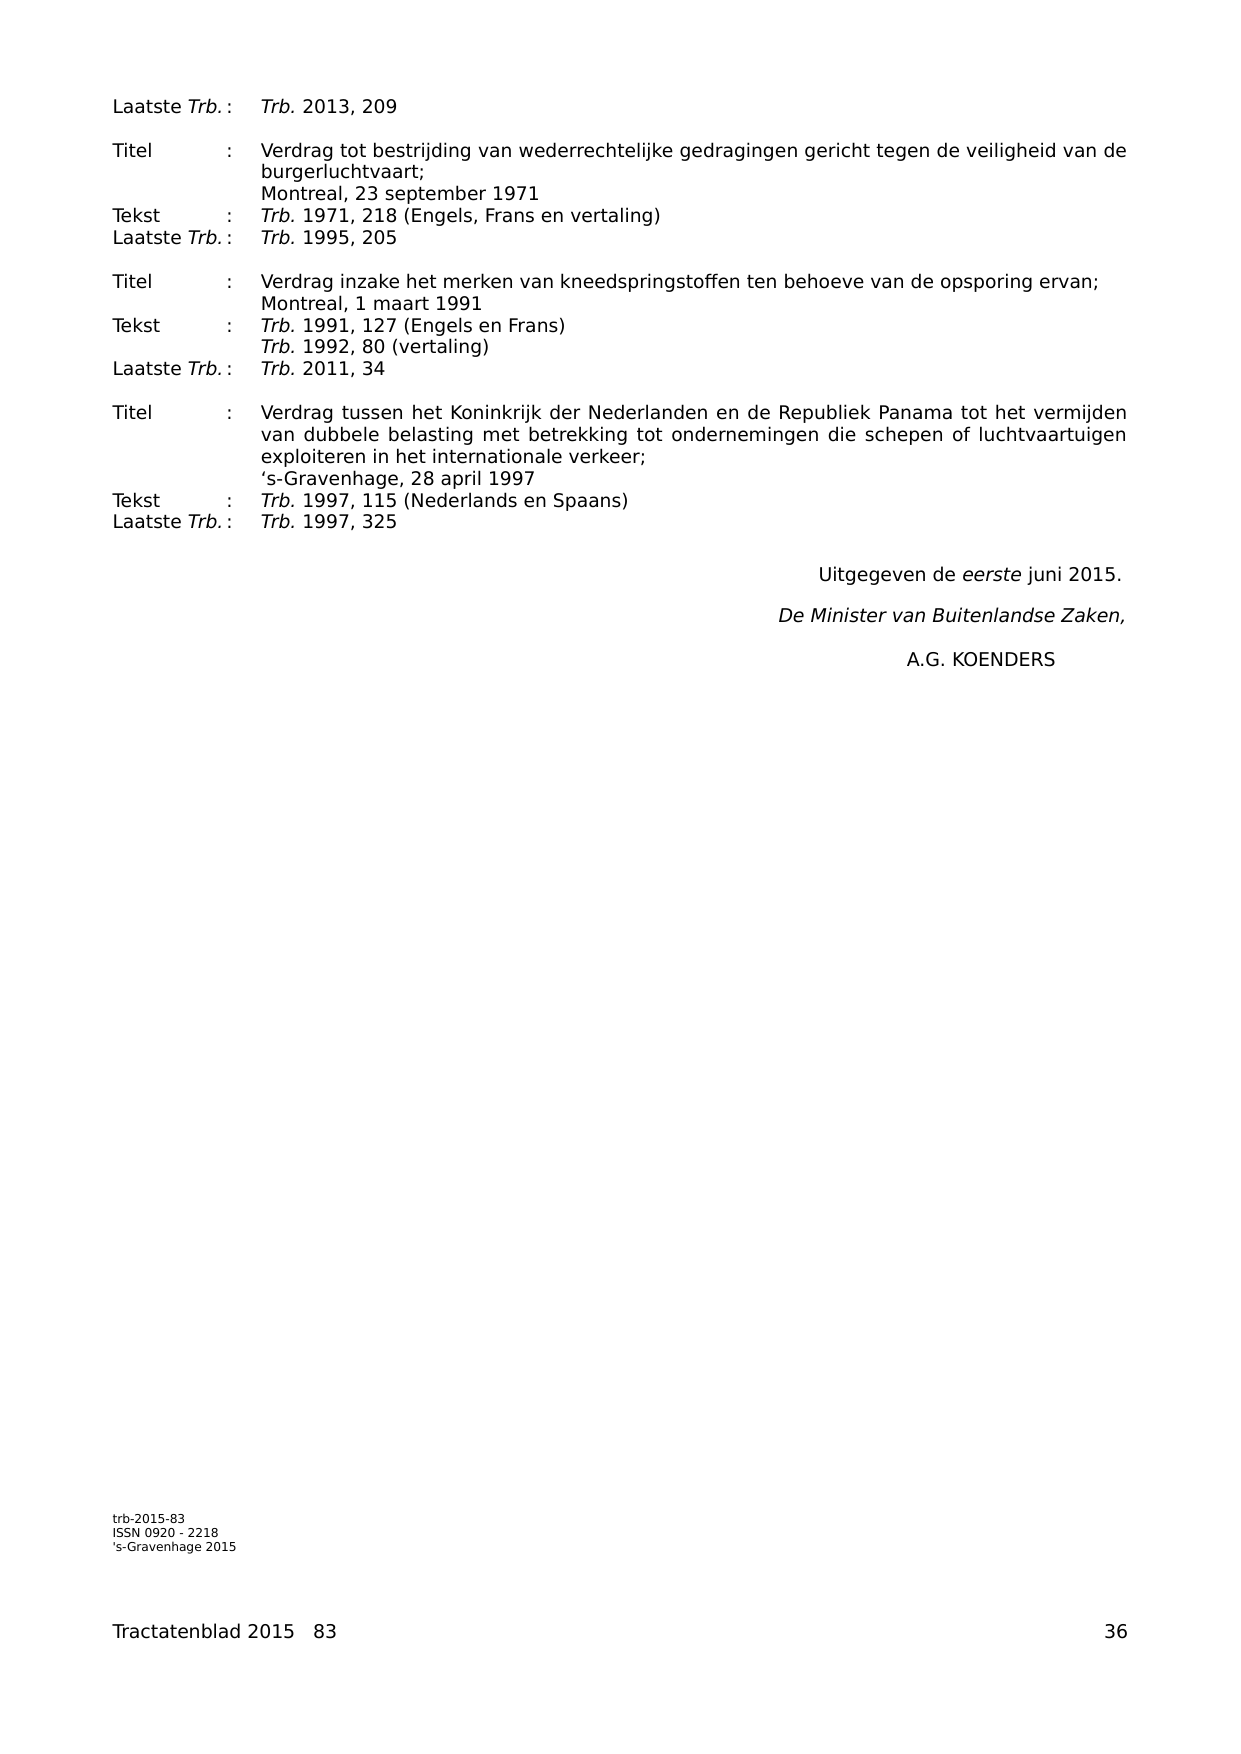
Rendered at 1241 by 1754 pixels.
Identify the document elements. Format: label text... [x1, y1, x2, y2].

text trb-2015-83 [112, 1512, 346, 1526]
table_cell : [226, 227, 261, 249]
table_cell [112, 380, 226, 402]
table_cell Titel [112, 271, 226, 315]
table_cell Trb. 1997, 325 [261, 512, 1128, 533]
text ISSN 0920 - 2218 [112, 1526, 346, 1540]
table_cell : [226, 205, 261, 227]
table_cell Trb. 1995, 205 [261, 227, 1128, 249]
table_cell [226, 249, 261, 271]
table_cell Titel [112, 402, 226, 490]
table_cell Trb. 1997, 115 (Nederlands en Spaans) [261, 490, 1128, 512]
table_cell Laatste Trb. [112, 227, 226, 249]
table_cell : [226, 140, 261, 205]
text Uitgegeven de eerste juni 2015. [112, 563, 1128, 585]
text 's-Gravenhage 2015 [112, 1540, 346, 1554]
table_cell [261, 249, 1128, 271]
table_cell Trb. 1991, 127 (Engels en Frans) Trb. 1992, 80 (vertaling) [261, 315, 1128, 358]
table_cell [261, 118, 1128, 140]
table_cell [261, 380, 1128, 402]
text De Minister van Buitenlandse Zaken, A.G. KOENDERS [112, 605, 1128, 671]
table_cell : [226, 490, 261, 512]
table_cell [226, 380, 261, 402]
table_cell Verdrag tot bestrijding van wederrechtelijke gedragingen gericht tegen de veiligheid van de burgerluchtvaart; Montreal, 23 september 1971 [261, 140, 1128, 205]
table_cell [112, 118, 226, 140]
table_cell Verdrag tussen het Koninkrijk der Nederlanden en de Republiek Panama tot het vermijden van dubbele belasting met betrekking tot ondernemingen die schepen of luchtvaartuigen exploiteren in het internationale verkeer; ‘s-Gravenhage, 28 april 1997 [261, 402, 1128, 490]
table_cell [112, 249, 226, 271]
table_cell Tekst [112, 490, 226, 512]
table_cell [226, 118, 261, 140]
table_cell : [226, 402, 261, 490]
table_cell Laatste Trb. [112, 359, 226, 380]
table_cell : [226, 315, 261, 358]
table_cell Laatste Trb. [112, 512, 226, 533]
table_cell : [226, 359, 261, 380]
table_cell Trb. 2011, 34 [261, 359, 1128, 380]
table_cell Titel [112, 140, 226, 205]
table_cell Tekst [112, 315, 226, 358]
table_cell : [226, 96, 261, 118]
table_cell Verdrag inzake het merken van kneedspringstoffen ten behoeve van de opsporing ervan; Montreal, 1 maart 1991 [261, 271, 1128, 315]
table_cell : [226, 271, 261, 315]
table_cell Laatste Trb. [112, 96, 226, 118]
table_cell Trb. 2013, 209 [261, 96, 1128, 118]
table_cell : [226, 512, 261, 533]
table_cell Trb. 1971, 218 (Engels, Frans en vertaling) [261, 205, 1128, 227]
table_cell Tekst [112, 205, 226, 227]
